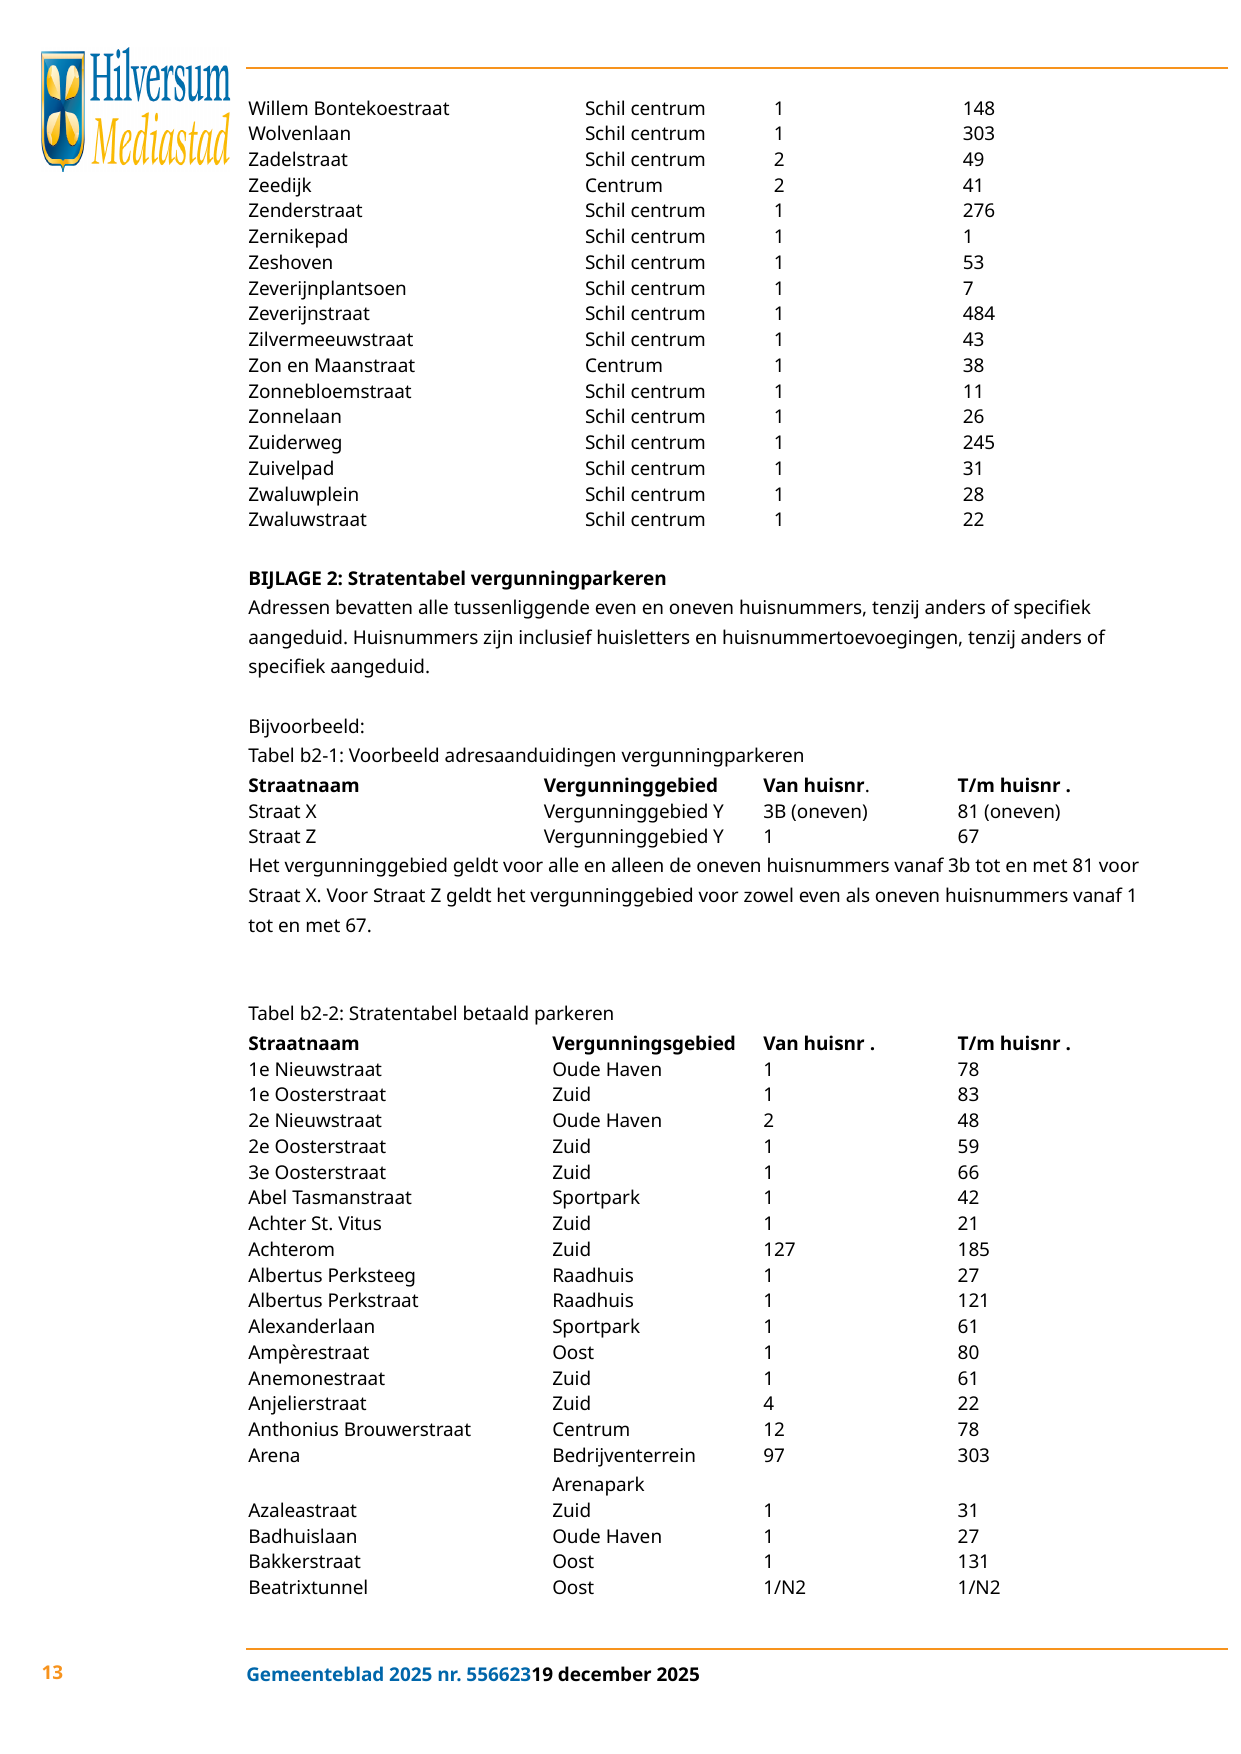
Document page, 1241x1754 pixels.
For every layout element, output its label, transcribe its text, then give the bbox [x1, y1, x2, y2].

table_cell 127 [763, 1236, 957, 1262]
text Het vergunninggebied geldt voor alle en alleen de oneven huisnummers vanaf 3b tot en met 81 voor Straat X. Voor Straat Z geldt het vergunninggebied voor zowel even als oneven huisnummers vanaf 1 tot en met 67. [248, 853, 1152, 937]
table_cell Sportpark [552, 1313, 763, 1339]
table_cell 38 [963, 352, 1152, 378]
table_cell 61 [958, 1313, 1152, 1339]
text Tabel b2-2: Stratentabel betaald parkeren [248, 1001, 1152, 1026]
table_cell 1 [774, 95, 963, 121]
table_cell 83 [958, 1082, 1152, 1107]
table_cell 1 [774, 326, 963, 352]
table_header T/m huisnr . [958, 1030, 1152, 1056]
table_cell Achterom [248, 1236, 552, 1262]
table_cell 2e Nieuwstraat [248, 1108, 552, 1133]
table_cell 1 [963, 224, 1152, 249]
table_cell 1 [763, 1082, 957, 1107]
table_cell 3e Oosterstraat [248, 1159, 552, 1184]
table_cell Abel Tasmanstraat [248, 1185, 552, 1210]
table_header Straatnaam [248, 1030, 552, 1056]
table_cell 2e Oosterstraat [248, 1133, 552, 1159]
table_cell 1 [763, 1262, 957, 1287]
table_cell Raadhuis [552, 1262, 763, 1287]
table_cell Zeverijnplantsoen [248, 275, 585, 301]
table_header Vergunningsgebied [552, 1030, 763, 1056]
table_cell 1 [774, 249, 963, 275]
table_cell Oost [552, 1549, 763, 1574]
table_cell 42 [958, 1185, 1152, 1210]
table_cell 185 [958, 1236, 1152, 1262]
table_cell 131 [958, 1549, 1152, 1574]
table_cell Anemonestraat [248, 1365, 552, 1390]
table_cell 303 [963, 121, 1152, 146]
table_cell 26 [963, 404, 1152, 429]
table_cell 1e Nieuwstraat [248, 1056, 552, 1082]
table_cell Vergunninggebied Y [544, 824, 763, 849]
table_cell 1 [774, 404, 963, 429]
table_cell Straat X [248, 798, 543, 824]
table_cell Schil centrum [585, 301, 774, 326]
table_cell Zuid [552, 1210, 763, 1236]
text BIJLAGE 2: Stratentabel vergunningparkeren [248, 565, 1152, 591]
table_cell Centrum [552, 1416, 763, 1442]
table_cell Arena [248, 1442, 552, 1497]
table_cell 66 [958, 1159, 1152, 1184]
table_cell Zernikepad [248, 224, 585, 249]
table_cell 81 (oneven) [958, 798, 1152, 824]
table_cell Bakkerstraat [248, 1549, 552, 1574]
table_header Van huisnr . [763, 1030, 957, 1056]
table_cell 245 [963, 429, 1152, 455]
table_cell 1 [774, 301, 963, 326]
table_cell Zenderstraat [248, 198, 585, 223]
table_cell 41 [963, 172, 1152, 198]
table_cell 276 [963, 198, 1152, 223]
table_cell 1e Oosterstraat [248, 1082, 552, 1107]
table_cell 28 [963, 481, 1152, 506]
table_header T/m huisnr . [958, 772, 1152, 798]
table_cell 303 [958, 1442, 1152, 1497]
table_cell 4 [763, 1390, 957, 1416]
table_cell Schil centrum [585, 275, 774, 301]
table_cell 1/N2 [763, 1574, 957, 1600]
table_cell Vergunninggebied Y [544, 798, 763, 824]
table_cell Schil centrum [585, 429, 774, 455]
table_cell Zonnelaan [248, 404, 585, 429]
table_cell 59 [958, 1133, 1152, 1159]
table_cell 12 [763, 1416, 957, 1442]
table_cell 78 [958, 1056, 1152, 1082]
table_cell 1 [763, 1159, 957, 1184]
table_cell 48 [958, 1108, 1152, 1133]
table_cell Sportpark [552, 1185, 763, 1210]
table_cell Oost [552, 1339, 763, 1365]
table_cell Zuid [552, 1365, 763, 1390]
text Tabel b2-1: Voorbeeld adresaanduidingen vergunningparkeren [248, 742, 1152, 768]
table_cell Centrum [585, 172, 774, 198]
table_cell 1 [763, 1313, 957, 1339]
table_cell 1 [774, 352, 963, 378]
table_cell 2 [774, 146, 963, 172]
table_cell Zon en Maanstraat [248, 352, 585, 378]
picture [41, 47, 231, 172]
table_cell 1 [763, 824, 957, 849]
table_cell Azaleastraat [248, 1497, 552, 1523]
table_header Van huisnr. [763, 772, 957, 798]
table_cell 1 [774, 506, 963, 532]
table_cell Schil centrum [585, 146, 774, 172]
table_cell Schil centrum [585, 95, 774, 121]
table_cell 1 [774, 224, 963, 249]
table_cell 2 [763, 1108, 957, 1133]
table_cell 3B (oneven) [763, 798, 957, 824]
table_cell Oude Haven [552, 1108, 763, 1133]
text Adressen bevatten alle tussenliggende even en oneven huisnummers, tenzij anders of specifiek aangeduid. Huisnummers zijn inclusief huisletters en huisnummertoevoegingen, tenzij anders of specifiek aangeduid. [248, 594, 1152, 679]
table_cell Alexanderlaan [248, 1313, 552, 1339]
table_cell Zeshoven [248, 249, 585, 275]
table_cell 97 [763, 1442, 957, 1497]
table_cell Schil centrum [585, 506, 774, 532]
table_cell Zuid [552, 1082, 763, 1107]
table_cell 22 [963, 506, 1152, 532]
table_cell Oude Haven [552, 1056, 763, 1082]
table_cell 80 [958, 1339, 1152, 1365]
table_cell Zuid [552, 1236, 763, 1262]
table_cell Anjelierstraat [248, 1390, 552, 1416]
table_cell 78 [958, 1416, 1152, 1442]
table_cell 1 [763, 1288, 957, 1313]
table_cell 1 [763, 1056, 957, 1082]
table_cell 27 [958, 1523, 1152, 1549]
table_cell Schil centrum [585, 326, 774, 352]
table_cell Schil centrum [585, 455, 774, 481]
table_cell Albertus Perksteeg [248, 1262, 552, 1287]
table_cell Albertus Perkstraat [248, 1288, 552, 1313]
table_cell 21 [958, 1210, 1152, 1236]
table_cell Zuid [552, 1133, 763, 1159]
table_cell Schil centrum [585, 198, 774, 223]
table_cell 49 [963, 146, 1152, 172]
table_cell Oost [552, 1574, 763, 1600]
table_cell Achter St. Vitus [248, 1210, 552, 1236]
table_header Vergunninggebied [544, 772, 763, 798]
table_cell Wolvenlaan [248, 121, 585, 146]
table_cell Badhuislaan [248, 1523, 552, 1549]
text Bijvoorbeeld: [248, 713, 1152, 739]
table_cell Zonnebloemstraat [248, 378, 585, 403]
table_cell 53 [963, 249, 1152, 275]
table_cell Raadhuis [552, 1288, 763, 1313]
table_cell 61 [958, 1365, 1152, 1390]
table_cell 1 [774, 455, 963, 481]
table_cell 11 [963, 378, 1152, 403]
table_cell 2 [774, 172, 963, 198]
table_cell 484 [963, 301, 1152, 326]
table_cell 1 [774, 481, 963, 506]
table_cell 1 [763, 1133, 957, 1159]
table_cell Schil centrum [585, 481, 774, 506]
table_cell 43 [963, 326, 1152, 352]
table_cell 1 [774, 121, 963, 146]
table_cell Zeedijk [248, 172, 585, 198]
table_cell 67 [958, 824, 1152, 849]
table_cell Centrum [585, 352, 774, 378]
table_cell 148 [963, 95, 1152, 121]
table_cell Schil centrum [585, 249, 774, 275]
table_cell Ampèrestraat [248, 1339, 552, 1365]
table_cell 1/N2 [958, 1574, 1152, 1600]
table_header Straatnaam [248, 772, 543, 798]
table_cell 22 [958, 1390, 1152, 1416]
table_cell Schil centrum [585, 404, 774, 429]
table_cell Anthonius Brouwerstraat [248, 1416, 552, 1442]
table_cell Zwaluwstraat [248, 506, 585, 532]
table_cell Zuid [552, 1390, 763, 1416]
table_cell 1 [763, 1185, 957, 1210]
table_cell Zuid [552, 1497, 763, 1523]
table_cell 1 [774, 378, 963, 403]
table_cell Schil centrum [585, 224, 774, 249]
table_cell Beatrixtunnel [248, 1574, 552, 1600]
table_cell 1 [763, 1549, 957, 1574]
table_cell Zilvermeeuwstraat [248, 326, 585, 352]
table_cell Willem Bontekoestraat [248, 95, 585, 121]
table_cell 1 [763, 1365, 957, 1390]
table_cell 27 [958, 1262, 1152, 1287]
table_cell Zadelstraat [248, 146, 585, 172]
table_cell 31 [963, 455, 1152, 481]
table_cell Bedrijventerrein Arenapark [552, 1442, 763, 1497]
table_cell Schil centrum [585, 121, 774, 146]
table_cell 1 [763, 1497, 957, 1523]
table_cell Straat Z [248, 824, 543, 849]
table_cell Oude Haven [552, 1523, 763, 1549]
table_cell 1 [763, 1210, 957, 1236]
table_cell Zuid [552, 1159, 763, 1184]
table_cell Zuiderweg [248, 429, 585, 455]
table_cell 31 [958, 1497, 1152, 1523]
table_cell Zwaluwplein [248, 481, 585, 506]
table_cell 121 [958, 1288, 1152, 1313]
table_cell 1 [774, 429, 963, 455]
table_cell Zuivelpad [248, 455, 585, 481]
table_cell Schil centrum [585, 378, 774, 403]
table_cell 1 [763, 1523, 957, 1549]
table_cell 1 [774, 198, 963, 223]
table_cell 1 [774, 275, 963, 301]
table_cell Zeverijnstraat [248, 301, 585, 326]
table_cell 1 [763, 1339, 957, 1365]
table_cell 7 [963, 275, 1152, 301]
